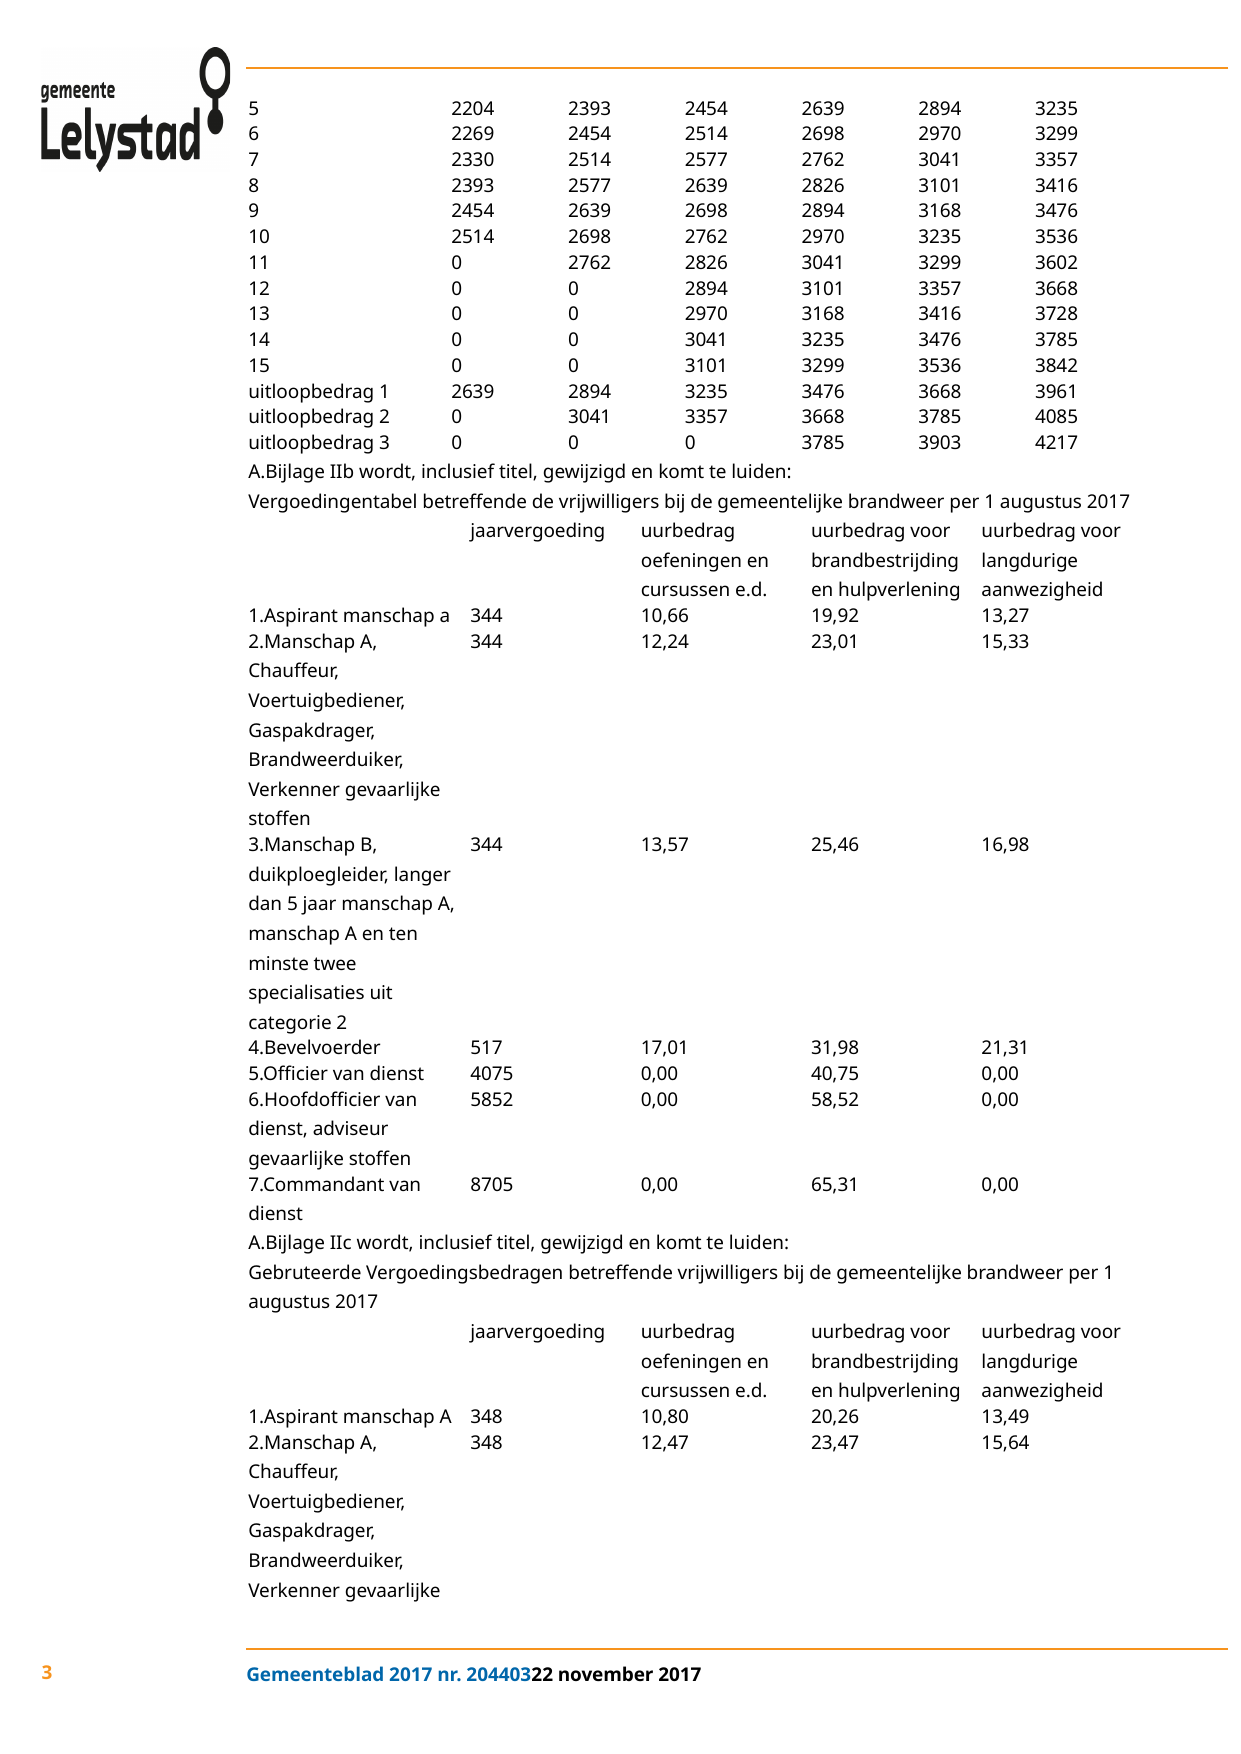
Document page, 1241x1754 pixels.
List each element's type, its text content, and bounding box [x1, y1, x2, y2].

table_cell 3536 [1035, 224, 1152, 249]
table_cell 2639 [801, 95, 918, 121]
picture [41, 47, 231, 172]
table_cell 3785 [1035, 326, 1152, 352]
table_cell 7 [248, 146, 451, 172]
table_cell 25,46 [811, 831, 981, 1034]
table_cell 348 [470, 1403, 641, 1429]
table_cell 2454 [451, 198, 568, 223]
table_cell 517 [470, 1035, 641, 1060]
table_cell 4085 [1035, 404, 1152, 429]
table_cell 2762 [685, 224, 801, 249]
table_cell 3168 [918, 198, 1035, 223]
table_cell 2.Manschap A, Chauffeur, Voertuigbediener, Gaspakdrager, Brandweerduiker, Verkenner gevaarlijke stoffen [248, 628, 470, 831]
table_cell 3476 [801, 378, 918, 403]
table_cell 3416 [1035, 172, 1152, 198]
table_cell 3299 [801, 352, 918, 378]
table_header jaarvergoeding [470, 1318, 641, 1403]
table_cell 1.Aspirant manschap A [248, 1403, 470, 1429]
table_cell 2698 [801, 121, 918, 146]
table_cell 3536 [918, 352, 1035, 378]
table_cell 3101 [685, 352, 801, 378]
table_cell 2393 [568, 95, 684, 121]
table_cell 15 [248, 352, 451, 378]
table_cell 3903 [918, 429, 1035, 455]
table_cell 9 [248, 198, 451, 223]
table_cell 58,52 [811, 1086, 981, 1171]
table_cell 15,64 [981, 1429, 1152, 1603]
table_cell 0 [685, 429, 801, 455]
table_cell 6 [248, 121, 451, 146]
table_cell 13,49 [981, 1403, 1152, 1429]
table_header uurbedrag voor brandbestrijding en hulpverlening [811, 1318, 981, 1403]
table_cell 2514 [685, 121, 801, 146]
table_header uurbedrag voor brandbestrijding en hulpverlening [811, 518, 981, 602]
table_cell 10 [248, 224, 451, 249]
table_cell 3357 [1035, 146, 1152, 172]
table_cell 8 [248, 172, 451, 198]
table_cell 0,00 [641, 1060, 811, 1086]
table_cell 0,00 [981, 1060, 1152, 1086]
table_cell 3041 [685, 326, 801, 352]
table_cell 3235 [1035, 95, 1152, 121]
table_cell 3785 [918, 404, 1035, 429]
table_header jaarvergoeding [470, 518, 641, 602]
table_cell 1.Aspirant manschap a [248, 603, 470, 628]
table_cell 348 [470, 1429, 641, 1603]
table_cell 17,01 [641, 1035, 811, 1060]
table_cell 5852 [470, 1086, 641, 1171]
table_cell 3476 [1035, 198, 1152, 223]
table_cell 2894 [801, 198, 918, 223]
table_cell 15,33 [981, 628, 1152, 831]
table_cell 2698 [685, 198, 801, 223]
table_cell 4075 [470, 1060, 641, 1086]
table_cell 0 [451, 249, 568, 275]
table_cell 2762 [801, 146, 918, 172]
table_cell 0 [451, 404, 568, 429]
table_cell 3961 [1035, 378, 1152, 403]
table_cell 3357 [918, 275, 1035, 301]
table_cell 2454 [685, 95, 801, 121]
table_cell 13,57 [641, 831, 811, 1034]
table_cell 3668 [918, 378, 1035, 403]
table_cell 13 [248, 301, 451, 326]
table_cell 344 [470, 628, 641, 831]
table_cell 0 [451, 429, 568, 455]
table_cell 3668 [1035, 275, 1152, 301]
table_cell 0 [451, 352, 568, 378]
text A.Bijlage IIc wordt, inclusief titel, gewijzigd en komt te luiden: [248, 1229, 1152, 1255]
table_header [248, 518, 470, 602]
table_cell 2698 [568, 224, 684, 249]
table_cell 3602 [1035, 249, 1152, 275]
text Vergoedingentabel betreffende de vrijwilligers bij de gemeentelijke brandweer per 1 augustus 2017 [248, 488, 1152, 513]
table_cell 21,31 [981, 1035, 1152, 1060]
table_cell 3.Manschap B, duikploegleider, langer dan 5 jaar manschap A, manschap A en ten minste twee specialisaties uit categorie 2 [248, 831, 470, 1034]
table_cell 0 [568, 326, 684, 352]
table_cell 2762 [568, 249, 684, 275]
table_cell 7.Commandant van dienst [248, 1171, 470, 1226]
table_cell 0,00 [981, 1171, 1152, 1226]
table_cell 0 [568, 352, 684, 378]
table_cell 2639 [451, 378, 568, 403]
table_cell 8705 [470, 1171, 641, 1226]
table_cell 2330 [451, 146, 568, 172]
table_cell 3041 [801, 249, 918, 275]
table_cell 5.Officier van dienst [248, 1060, 470, 1086]
table_cell 3041 [568, 404, 684, 429]
table_cell 12 [248, 275, 451, 301]
table_cell 20,26 [811, 1403, 981, 1429]
table_cell 344 [470, 603, 641, 628]
table_cell 0 [451, 301, 568, 326]
table_cell uitloopbedrag 1 [248, 378, 451, 403]
table_cell 23,01 [811, 628, 981, 831]
table_cell 3168 [801, 301, 918, 326]
table_cell 2204 [451, 95, 568, 121]
table_cell 12,47 [641, 1429, 811, 1603]
table_cell 2577 [568, 172, 684, 198]
table_cell 2970 [685, 301, 801, 326]
table_cell 3235 [685, 378, 801, 403]
table_cell 2894 [918, 95, 1035, 121]
table_cell 11 [248, 249, 451, 275]
table_cell 3101 [918, 172, 1035, 198]
table_cell 2639 [685, 172, 801, 198]
table_cell 0 [568, 301, 684, 326]
table_cell 2894 [685, 275, 801, 301]
table_cell uitloopbedrag 3 [248, 429, 451, 455]
table_cell 3668 [801, 404, 918, 429]
table_cell 3041 [918, 146, 1035, 172]
table_cell 2269 [451, 121, 568, 146]
table_cell 3842 [1035, 352, 1152, 378]
table_cell 2577 [685, 146, 801, 172]
table_cell 16,98 [981, 831, 1152, 1034]
table_cell 3785 [801, 429, 918, 455]
table_cell 2514 [451, 224, 568, 249]
table_cell 2970 [918, 121, 1035, 146]
table_cell 6.Hoofdofficier van dienst, adviseur gevaarlijke stoffen [248, 1086, 470, 1171]
table_cell 2970 [801, 224, 918, 249]
table_cell 2639 [568, 198, 684, 223]
table_cell 14 [248, 326, 451, 352]
table_cell 4217 [1035, 429, 1152, 455]
table_cell 65,31 [811, 1171, 981, 1226]
table_cell 3299 [918, 249, 1035, 275]
table_header uurbedrag oefeningen en cursussen e.d. [641, 1318, 811, 1403]
table_cell 2393 [451, 172, 568, 198]
table_cell 0,00 [641, 1171, 811, 1226]
table_cell 344 [470, 831, 641, 1034]
table_cell 19,92 [811, 603, 981, 628]
table_cell 2826 [685, 249, 801, 275]
table_header [248, 1318, 470, 1403]
table_cell 2454 [568, 121, 684, 146]
table_cell 3416 [918, 301, 1035, 326]
table_cell 3728 [1035, 301, 1152, 326]
table_cell 3357 [685, 404, 801, 429]
table_cell 3101 [801, 275, 918, 301]
table_cell 3235 [801, 326, 918, 352]
table_cell 12,24 [641, 628, 811, 831]
table_cell 0 [568, 429, 684, 455]
table_cell 2.Manschap A, Chauffeur, Voertuigbediener, Gaspakdrager, Brandweerduiker, Verkenner gevaarlijke [248, 1429, 470, 1603]
table_cell 10,66 [641, 603, 811, 628]
table_cell 4.Bevelvoerder [248, 1035, 470, 1060]
table_cell 31,98 [811, 1035, 981, 1060]
table_cell 0 [451, 275, 568, 301]
table_cell 13,27 [981, 603, 1152, 628]
table_cell 0 [568, 275, 684, 301]
table_cell 23,47 [811, 1429, 981, 1603]
table_header uurbedrag oefeningen en cursussen e.d. [641, 518, 811, 602]
table_cell 2514 [568, 146, 684, 172]
text A.Bijlage IIb wordt, inclusief titel, gewijzigd en komt te luiden: [248, 458, 1152, 484]
table_cell 10,80 [641, 1403, 811, 1429]
table_cell 40,75 [811, 1060, 981, 1086]
text Gebruteerde Vergoedingsbedragen betreffende vrijwilligers bij de gemeentelijke brandweer per 1 augustus 2017 [248, 1259, 1152, 1314]
table_cell 5 [248, 95, 451, 121]
table_cell 2826 [801, 172, 918, 198]
table_cell 3476 [918, 326, 1035, 352]
table_cell 0 [451, 326, 568, 352]
table_header uurbedrag voor langdurige aanwezigheid [981, 1318, 1152, 1403]
table_cell 2894 [568, 378, 684, 403]
table_cell 3299 [1035, 121, 1152, 146]
table_cell uitloopbedrag 2 [248, 404, 451, 429]
table_cell 0,00 [981, 1086, 1152, 1171]
table_cell 3235 [918, 224, 1035, 249]
table_header uurbedrag voor langdurige aanwezigheid [981, 518, 1152, 602]
table_cell 0,00 [641, 1086, 811, 1171]
